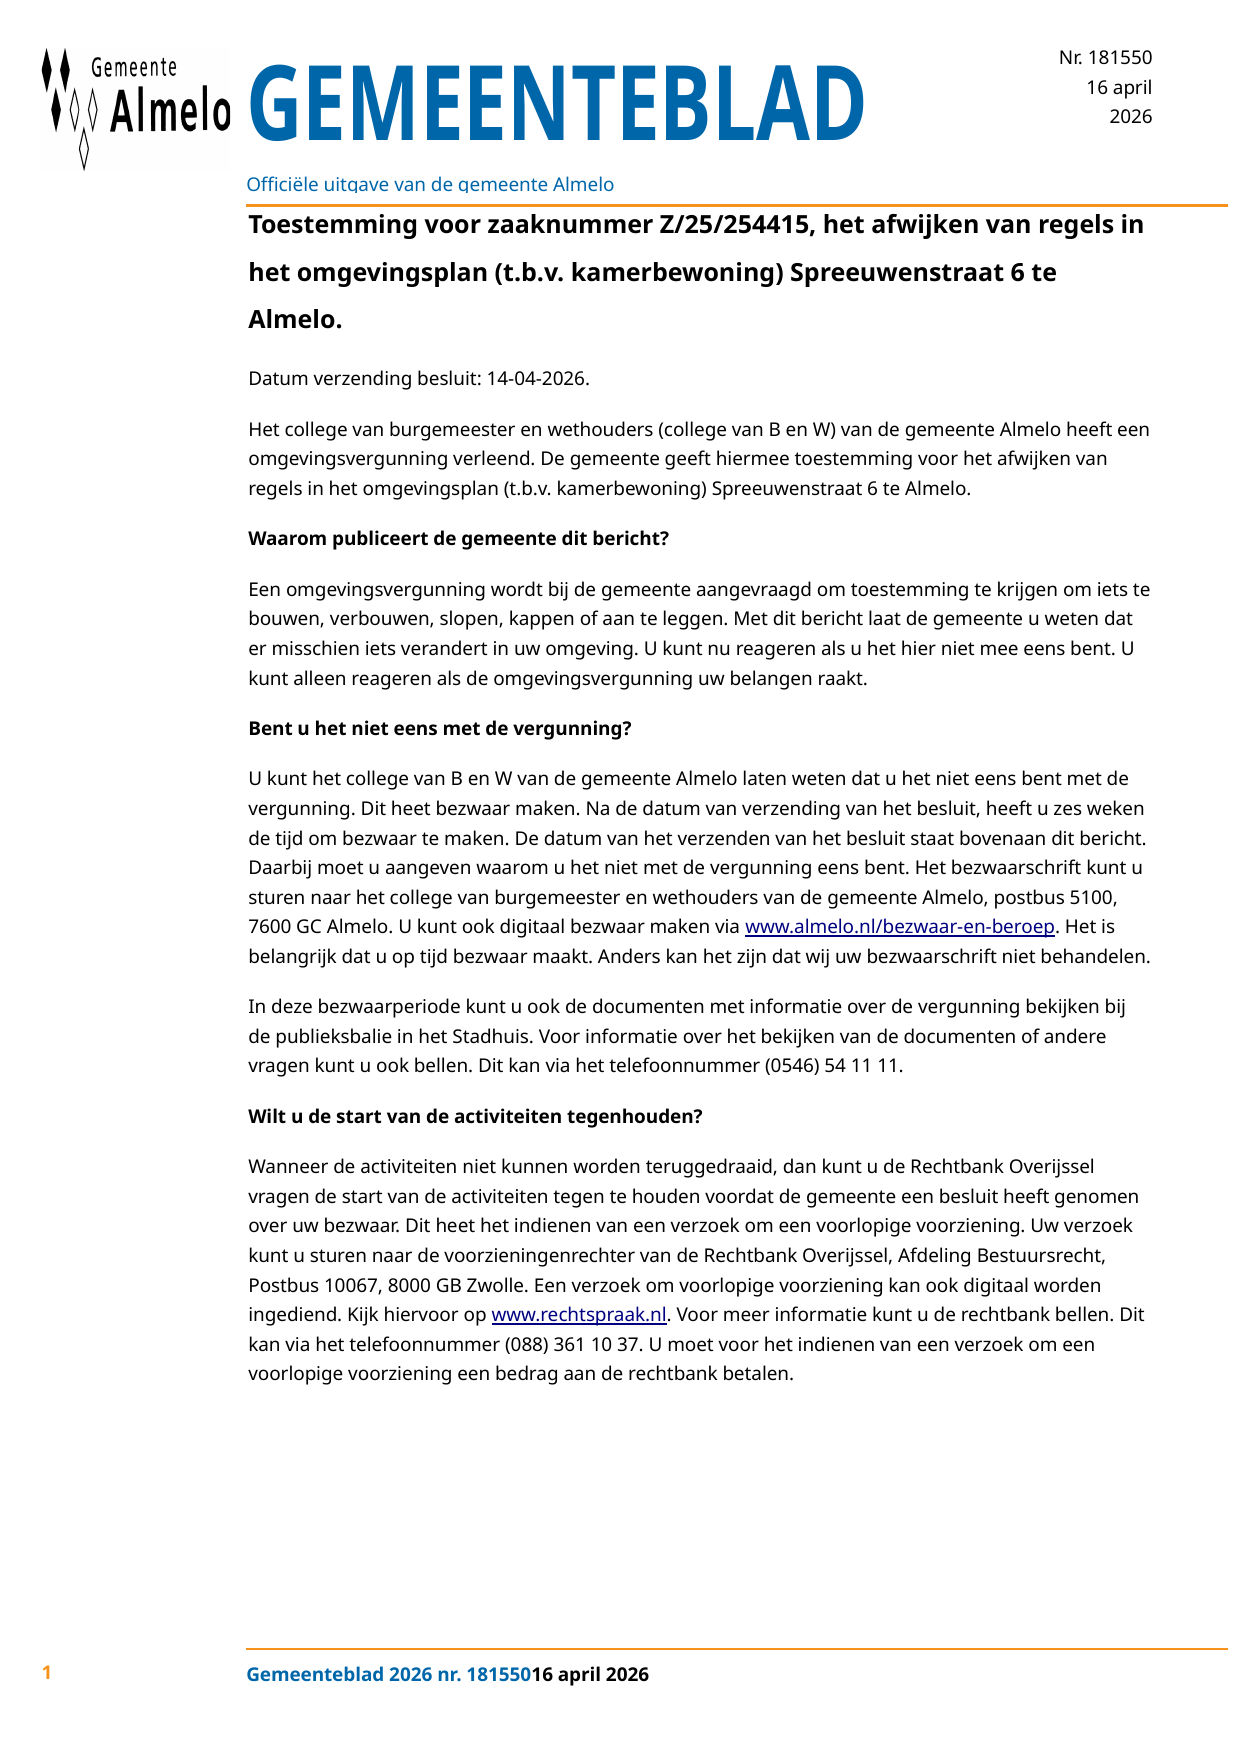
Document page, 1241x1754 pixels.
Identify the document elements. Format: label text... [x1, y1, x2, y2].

text Datum verzending besluit: 14-04-2026. [248, 366, 1152, 391]
text Wilt u de start van de activiteiten tegenhouden? [248, 1103, 1152, 1129]
text Waarom publiceert de gemeente dit bericht? [248, 526, 1152, 551]
text U kunt het college van B en W van de gemeente Almelo laten weten dat u het niet eens bent met de vergunning. Dit heet bezwaar maken. Na de datum van verzending van het besluit, heeft u zes weken de tijd om bezwaar te maken. De datum van het verzenden van het besluit staat bovenaan dit bericht. Daarbij moet u aangeven waarom u het niet met de vergunning eens bent. Het bezwaarschrift kunt u sturen naar het college van burgemeester en wethouders van de gemeente Almelo, postbus 5100, 7600 GC Almelo. U kunt ook digitaal bezwaar maken via www.almelo.nl/bezwaar-en-beroep. Het is belangrijk dat u op tijd bezwaar maakt. Anders kan het zijn dat wij uw bezwaarschrift niet behandelen. [248, 766, 1152, 969]
text Bent u het niet eens met de vergunning? [248, 715, 1152, 741]
text Het college van burgemeester en wethouders (college van B en W) van de gemeente Almelo heeft een omgevingsvergunning verleend. De gemeente geeft hiermee toestemming voor het afwijken van regels in het omgevingsplan (t.b.v. kamerbewoning) Spreeuwenstraat 6 te Almelo. [248, 416, 1152, 501]
text Toestemming voor zaaknummer Z/25/254415, het afwijken van regels in het omgevingsplan (t.b.v. kamerbewoning) Spreeuwenstraat 6 te Almelo. [248, 207, 1152, 336]
text Wanneer de activiteiten niet kunnen worden teruggedraaid, dan kunt u de Rechtbank Overijssel vragen de start van de activiteiten tegen te houden voordat de gemeente een besluit heeft genomen over uw bezwaar. Dit heet het indienen van een verzoek om een voorlopige voorziening. Uw verzoek kunt u sturen naar de voorzieningenrechter van de Rechtbank Overijssel, Afdeling Bestuursrecht, Postbus 10067, 8000 GB Zwolle. Een verzoek om voorlopige voorziening kan ook digitaal worden ingediend. Kijk hiervoor op www.rechtspraak.nl. Voor meer informatie kunt u de rechtbank bellen. Dit kan via het telefoonnummer (088) 361 10 37. U moet voor het indienen van een verzoek om een voorlopige voorziening een bedrag aan de rechtbank betalen. [248, 1153, 1152, 1386]
text Een omgevingsvergunning wordt bij de gemeente aangevraagd om toestemming te krijgen om iets te bouwen, verbouwen, slopen, kappen of aan te leggen. Met dit bericht laat de gemeente u weten dat er misschien iets verandert in uw omgeving. U kunt nu reageren als u het hier niet mee eens bent. U kunt alleen reageren als de omgevingsvergunning uw belangen raakt. [248, 576, 1152, 690]
picture [41, 47, 231, 172]
text In deze bezwaarperiode kunt u ook de documenten met informatie over de vergunning bekijken bij de publieksbalie in het Stadhuis. Voor informatie over het bekijken van de documenten of andere vragen kunt u ook bellen. Dit kan via het telefoonnummer (0546) 54 11 11. [248, 993, 1152, 1078]
